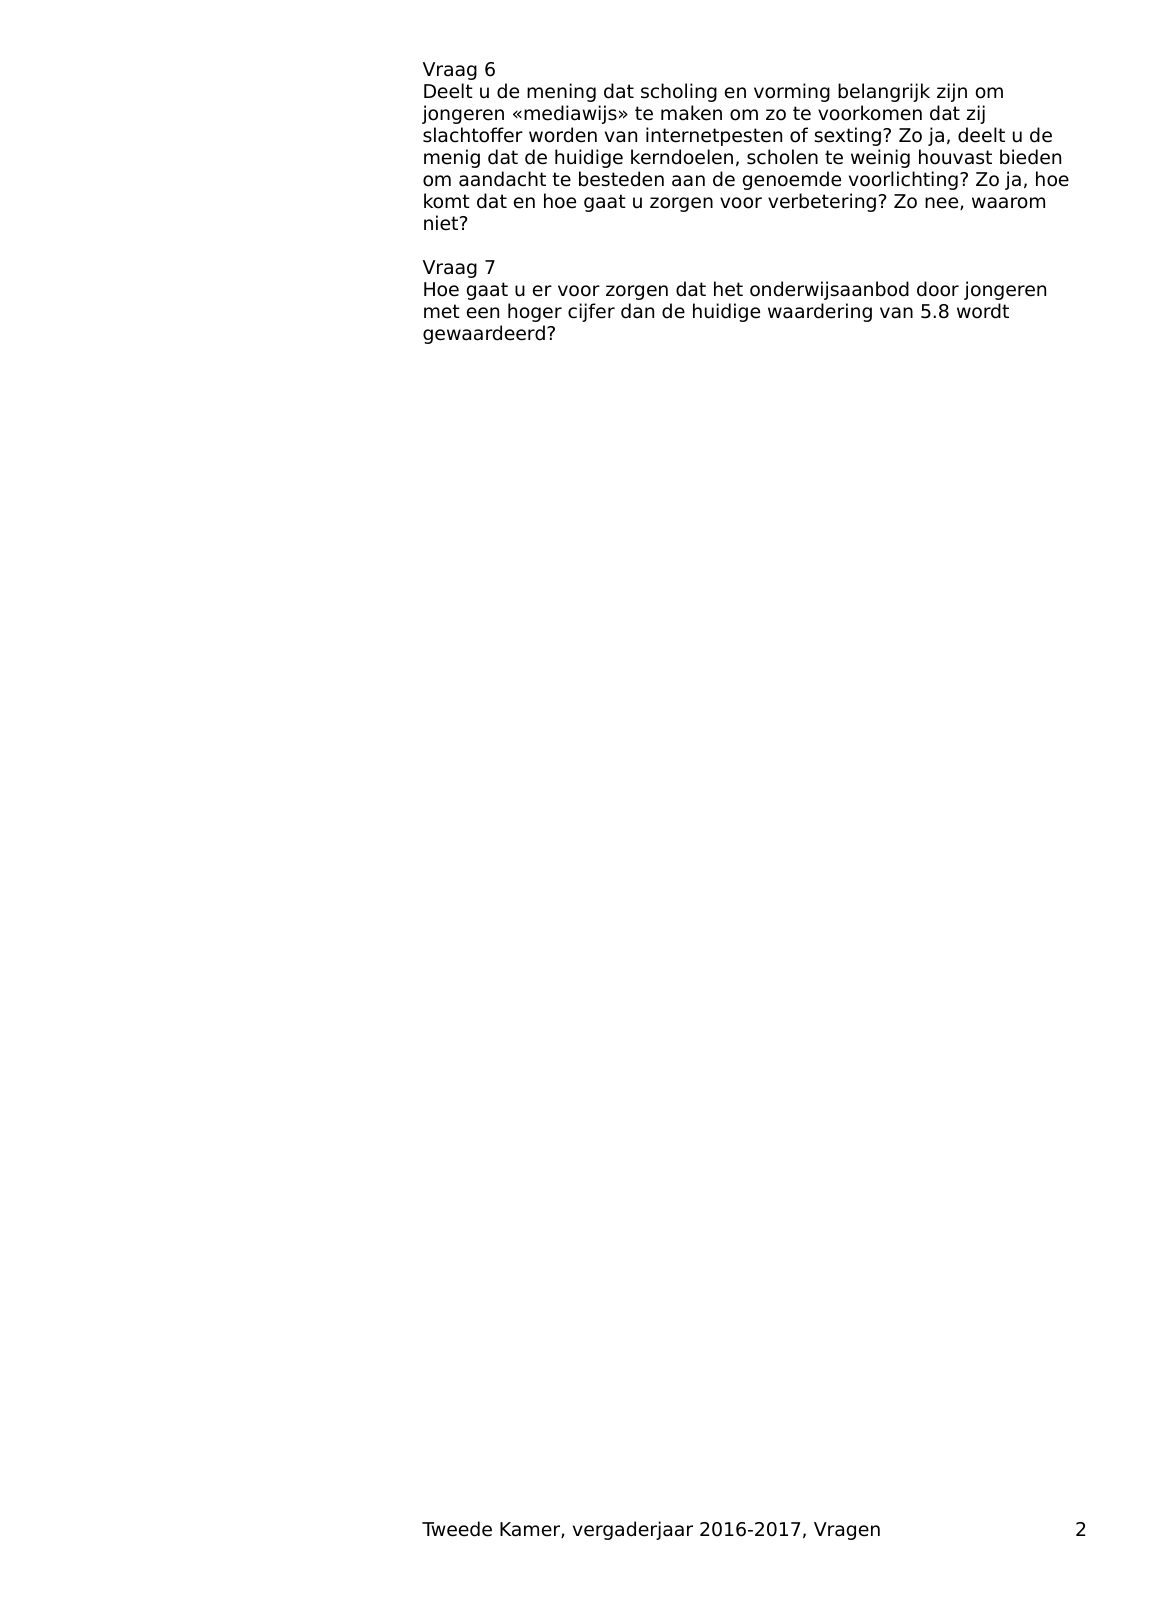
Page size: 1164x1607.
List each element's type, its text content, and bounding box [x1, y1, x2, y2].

text Deelt u de mening dat scholing en vorming belangrijk zijn om jongeren «mediawijs» te maken om zo te voorkomen dat zij slachtoffer worden van internetpesten of sexting? Zo ja, deelt u de menig dat de huidige kerndoelen, scholen te weinig houvast bieden om aandacht te besteden aan de genoemde voorlichting? Zo ja, hoe komt dat en hoe gaat u zorgen voor verbetering? Zo nee, waarom niet? [422, 81, 1087, 235]
text Vraag 6 [422, 59, 1087, 81]
text Hoe gaat u er voor zorgen dat het onderwijsaanbod door jongeren met een hoger cijfer dan de huidige waardering van 5.8 wordt gewaardeerd? [422, 279, 1087, 345]
text Vraag 7 [422, 257, 1087, 279]
